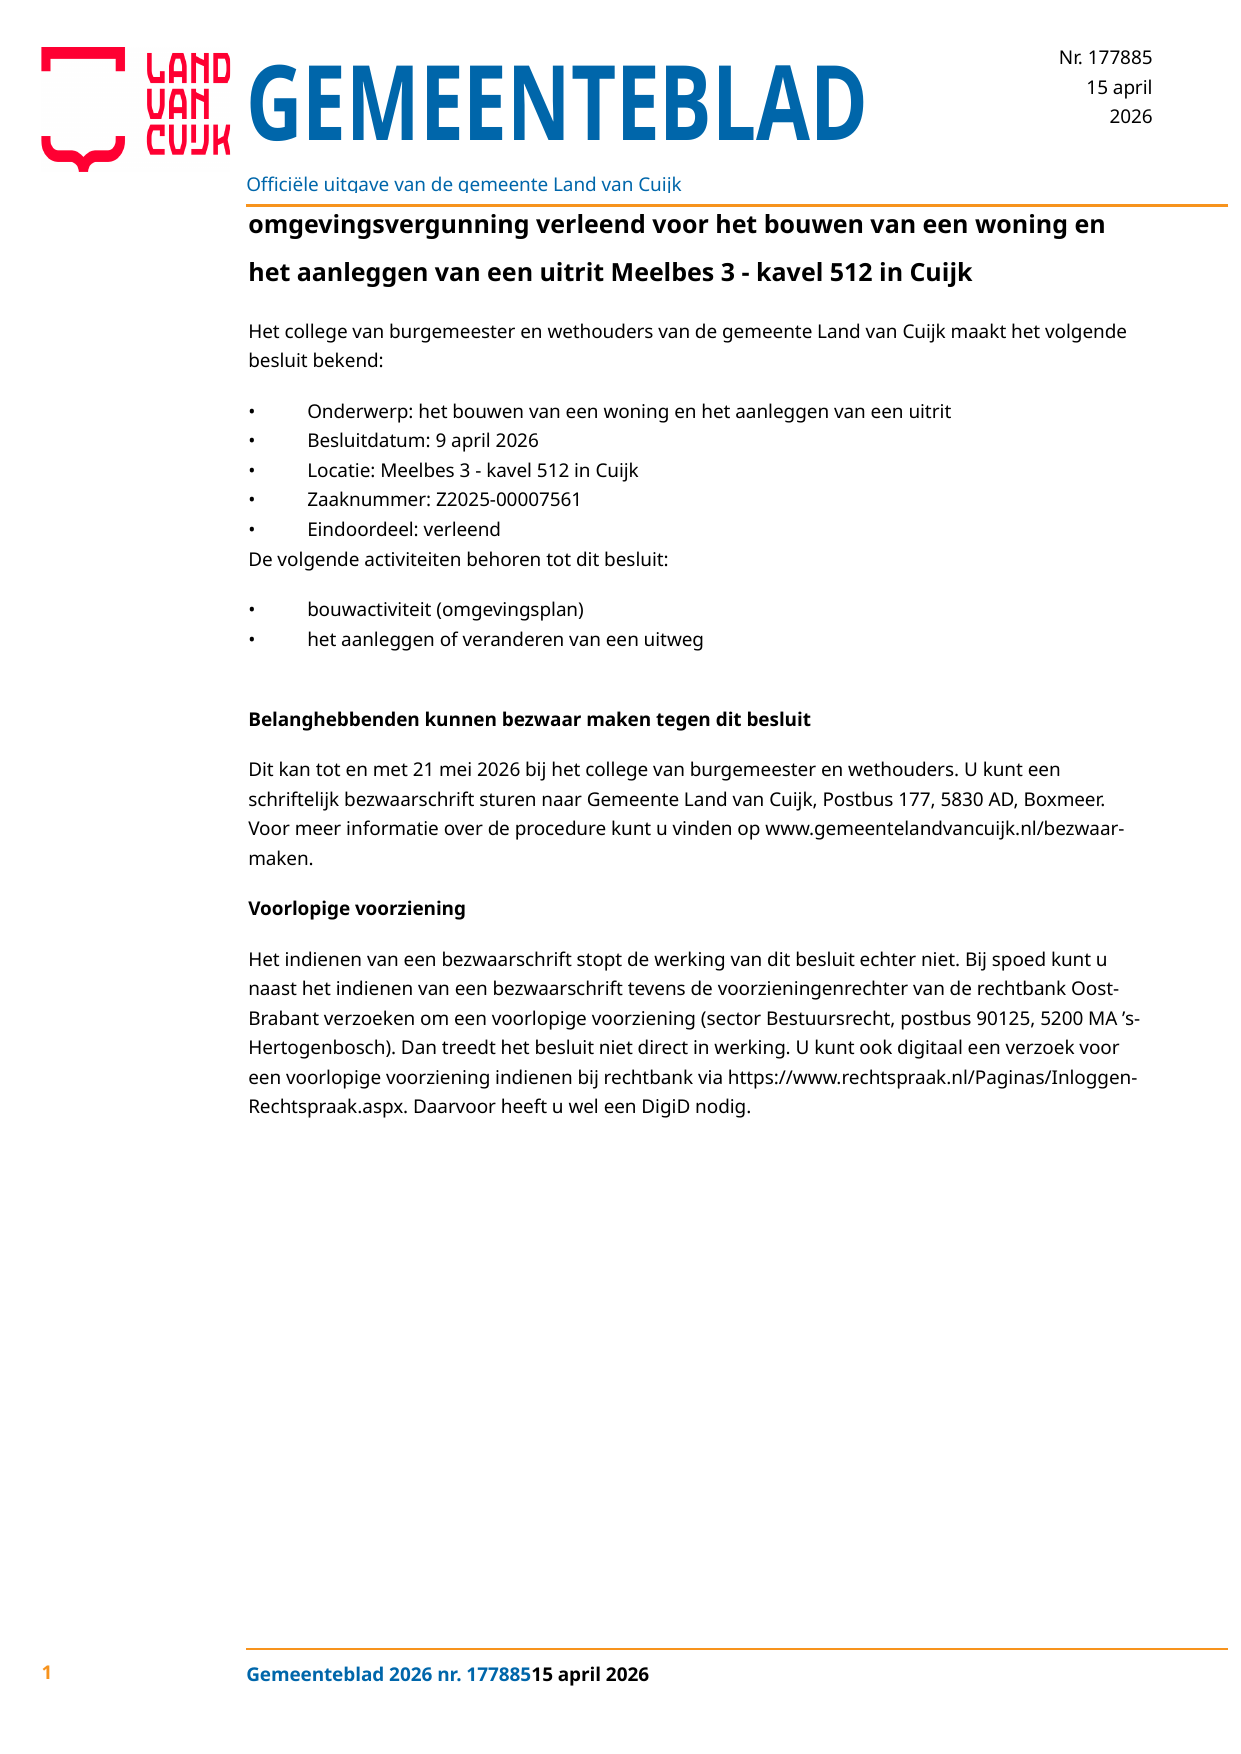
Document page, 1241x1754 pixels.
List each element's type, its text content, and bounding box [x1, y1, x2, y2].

text Belanghebbenden kunnen bezwaar maken tegen dit besluit [248, 706, 1152, 732]
list het aanleggen of veranderen van een uitweg [248, 626, 1152, 652]
text Dit kan tot en met 21 mei 2026 bij het college van burgemeester en wethouders. U kunt een schriftelijk bezwaarschrift sturen naar Gemeente Land van Cuijk, Postbus 177, 5830 AD, Boxmeer. Voor meer informatie over de procedure kunt u vinden op www.gemeentelandvancuijk.nl/bezwaar-maken. [248, 756, 1152, 871]
list bouwactiviteit (omgevingsplan) [248, 596, 1152, 622]
picture [41, 47, 231, 172]
list Zaaknummer: Z2025-00007561 [248, 487, 1152, 512]
list Besluitdatum: 9 april 2026 [248, 427, 1152, 453]
text omgevingsvergunning verleend voor het bouwen van een woning en het aanleggen van een uitrit Meelbes 3 - kavel 512 in Cuijk [248, 207, 1152, 288]
text Voorlopige voorziening [248, 895, 1152, 921]
text De volgende activiteiten behoren tot dit besluit: [248, 546, 1152, 572]
list Onderwerp: het bouwen van een woning en het aanleggen van een uitrit [248, 398, 1152, 424]
text Het college van burgemeester en wethouders van de gemeente Land van Cuijk maakt het volgende besluit bekend: [248, 318, 1152, 373]
list Locatie: Meelbes 3 - kavel 512 in Cuijk [248, 457, 1152, 483]
text Het indienen van een bezwaarschrift stopt de werking van dit besluit echter niet. Bij spoed kunt u naast het indienen van een bezwaarschrift tevens de voorzieningenrechter van de rechtbank Oost-Brabant verzoeken om een voorlopige voorziening (sector Bestuursrecht, postbus 90125, 5200 MA ’s-Hertogenbosch). Dan treedt het besluit niet direct in werking. U kunt ook digitaal een verzoek voor een voorlopige voorziening indienen bij rechtbank via https://www.rechtspraak.nl/Paginas/Inloggen-Rechtspraak.aspx. Daarvoor heeft u wel een DigiD nodig. [248, 946, 1152, 1119]
list Eindoordeel: verleend [248, 516, 1152, 542]
